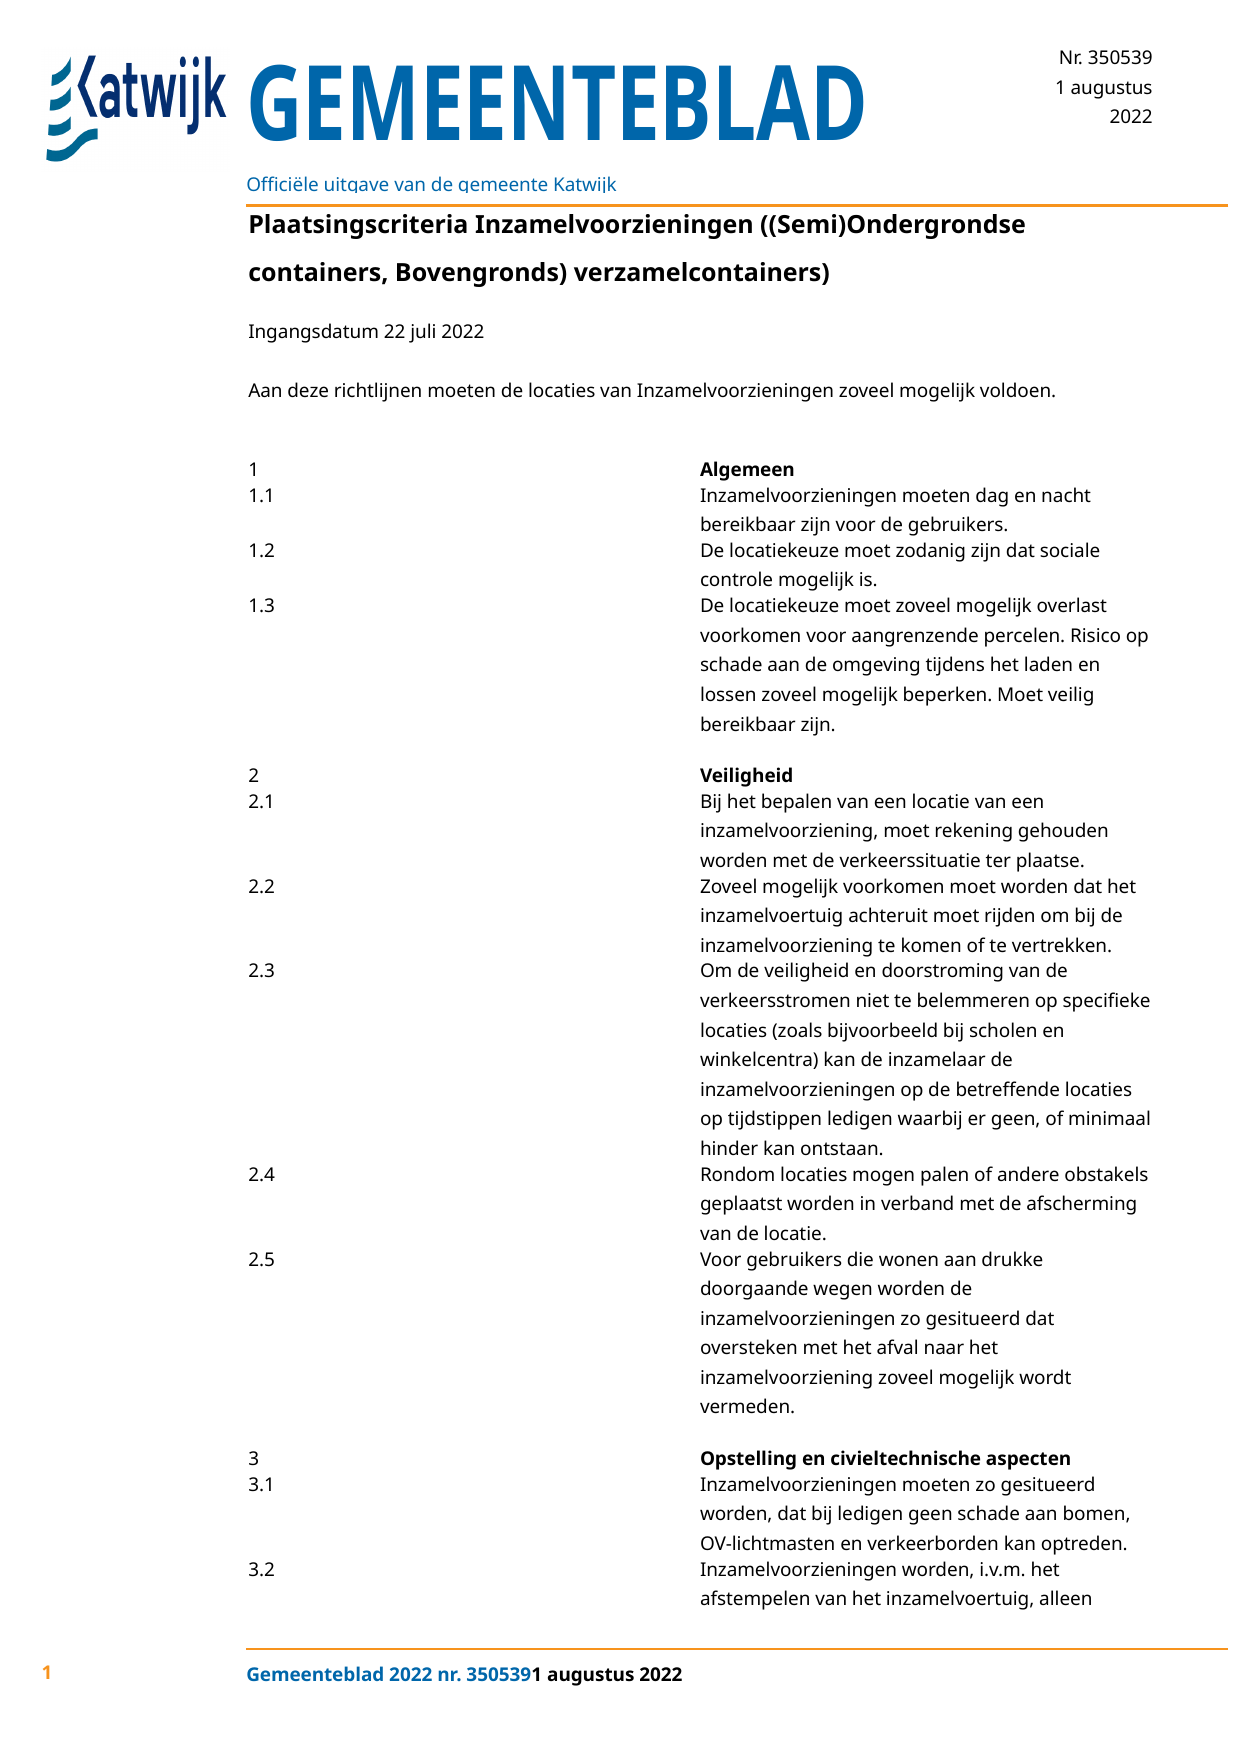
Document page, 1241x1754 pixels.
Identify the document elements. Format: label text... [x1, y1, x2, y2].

table_cell 3 [248, 1445, 700, 1471]
table_cell De locatiekeuze moet zodanig zijn dat sociale controle mogelijk is. [700, 537, 1152, 592]
picture [41, 47, 231, 172]
table_cell 2.2 [248, 873, 700, 958]
table_cell Inzamelvoorzieningen moeten dag en nacht bereikbaar zijn voor de gebruikers. [700, 482, 1152, 537]
table_header Algemeen [700, 456, 1152, 482]
table_cell Rondom locaties mogen palen of andere obstakels geplaatst worden in verband met de afscherming van de locatie. [700, 1161, 1152, 1246]
table_cell 1.1 [248, 482, 700, 537]
table_cell Bij het bepalen van een locatie van een inzamelvoorziening, moet rekening gehouden worden met de verkeerssituatie ter plaatse. [700, 788, 1152, 873]
table_cell 2.1 [248, 788, 700, 873]
table_cell Inzamelvoorzieningen worden, i.v.m. het afstempelen van het inzamelvoertuig, alleen [700, 1556, 1152, 1611]
table_cell [248, 736, 700, 762]
table_cell 1.3 [248, 593, 700, 736]
table_cell [700, 736, 1152, 762]
table_cell 2.5 [248, 1246, 700, 1419]
table_cell [248, 1420, 700, 1445]
table_cell Zoveel mogelijk voorkomen moet worden dat het inzamelvoertuig achteruit moet rijden om bij de inzamelvoorziening te komen of te vertrekken. [700, 873, 1152, 958]
table_cell Veiligheid [700, 762, 1152, 788]
table_cell 3.1 [248, 1471, 700, 1556]
table_cell De locatiekeuze moet zoveel mogelijk overlast voorkomen voor aangrenzende percelen. Risico op schade aan de omgeving tijdens het laden en lossen zoveel mogelijk beperken. Moet veilig bereikbaar zijn. [700, 593, 1152, 736]
table_cell Inzamelvoorzieningen moeten zo gesitueerd worden, dat bij ledigen geen schade aan bomen, OV-lichtmasten en verkeerborden kan optreden. [700, 1471, 1152, 1556]
table_cell 2.4 [248, 1161, 700, 1246]
table_cell Opstelling en civieltechnische aspecten [700, 1445, 1152, 1471]
table_cell Voor gebruikers die wonen aan drukke doorgaande wegen worden de inzamelvoorzieningen zo gesitueerd dat oversteken met het afval naar het inzamelvoorziening zoveel mogelijk wordt vermeden. [700, 1246, 1152, 1419]
table_cell [700, 1420, 1152, 1445]
table_cell 2 [248, 762, 700, 788]
text Aan deze richtlijnen moeten de locaties van Inzamelvoorzieningen zoveel mogelijk voldoen. [248, 377, 1152, 403]
table_header 1 [248, 456, 700, 482]
table_cell Om de veiligheid en doorstroming van de verkeersstromen niet te belemmeren op specifieke locaties (zoals bijvoorbeeld bij scholen en winkelcentra) kan de inzamelaar de inzamelvoorzieningen op de betreffende locaties op tijdstippen ledigen waarbij er geen, of minimaal hinder kan ontstaan. [700, 958, 1152, 1161]
table_cell 1.2 [248, 537, 700, 592]
text Plaatsingscriteria Inzamelvoorzieningen ((Semi)Ondergrondse containers, Bovengronds) verzamelcontainers) [248, 207, 1152, 288]
table_cell 2.3 [248, 958, 700, 1161]
table_cell 3.2 [248, 1556, 700, 1611]
text Ingangsdatum 22 juli 2022 [248, 318, 1152, 344]
